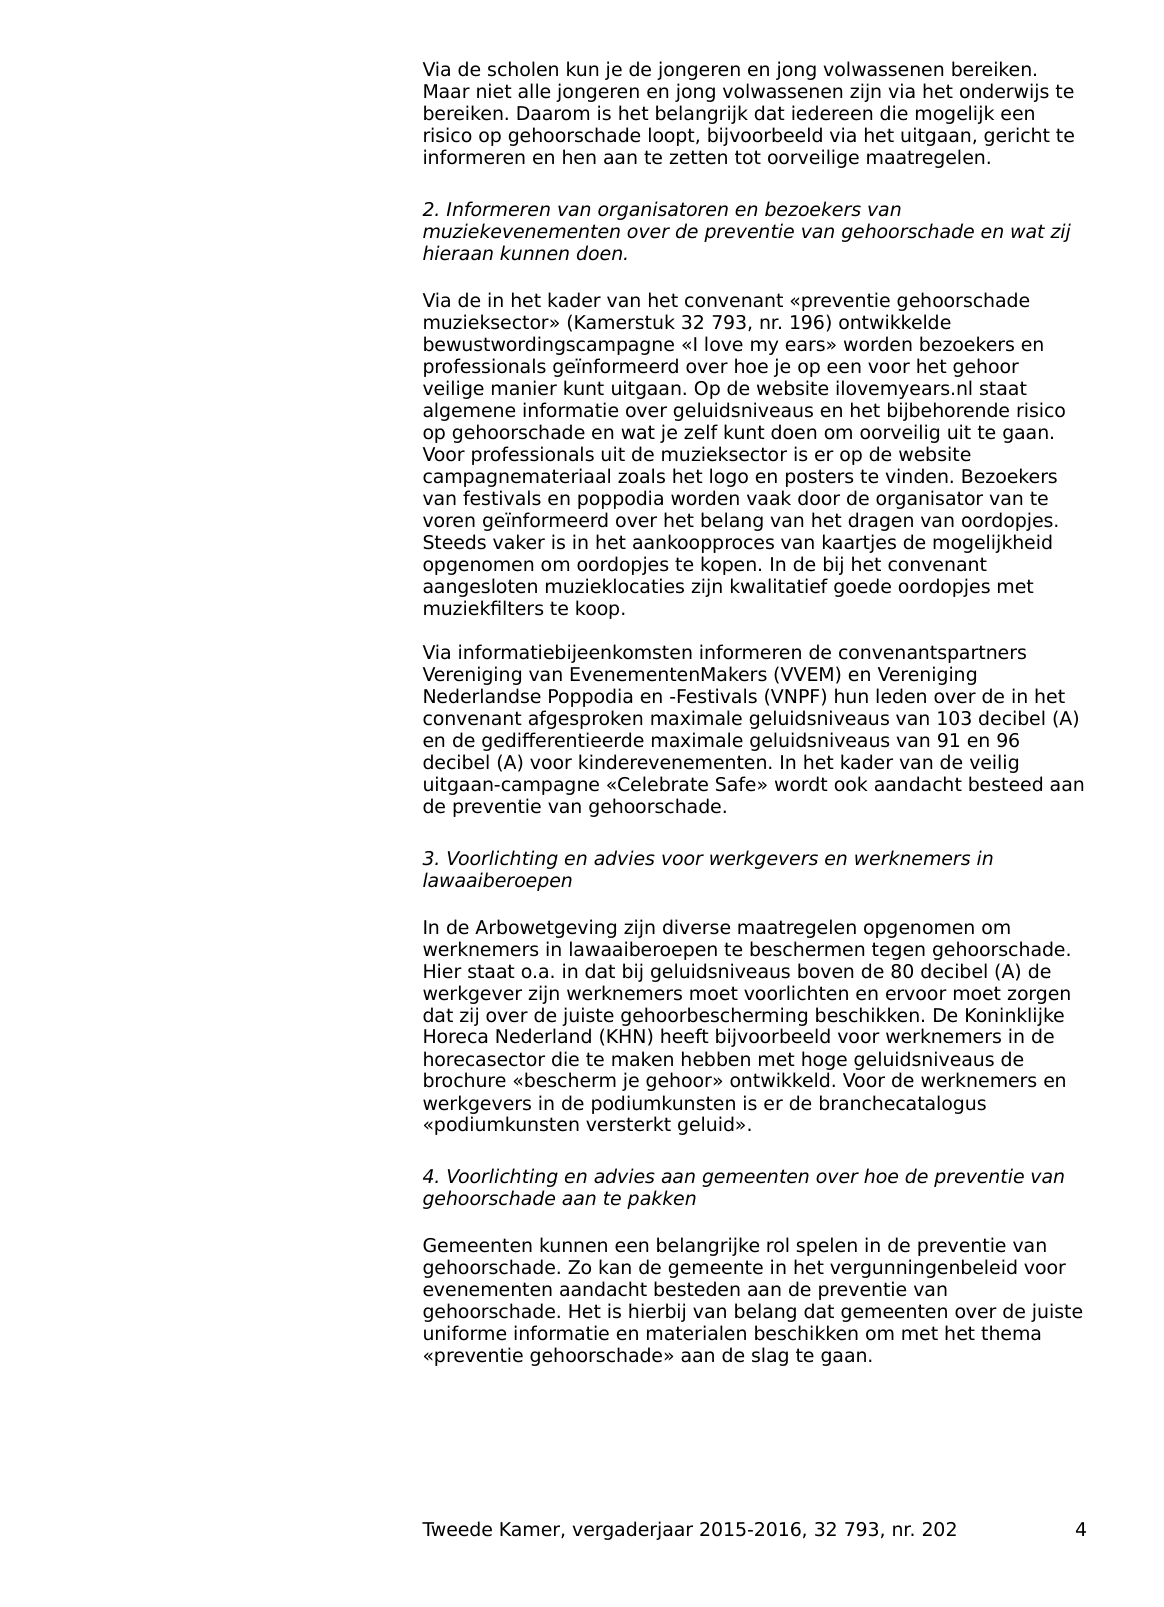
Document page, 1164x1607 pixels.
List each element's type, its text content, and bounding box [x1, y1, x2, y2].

subtitle 3. Voorlichting en advies voor werkgevers en werknemers in lawaaiberoepen [422, 848, 1087, 892]
text Via informatiebijeenkomsten informeren de convenantspartners Vereniging van EvenementenMakers (VVEM) en Vereniging Nederlandse Poppodia en -Festivals (VNPF) hun leden over de in het convenant afgesproken maximale geluidsniveaus van 103 decibel (A) en de gedifferentieerde maximale geluidsniveaus van 91 en 96 decibel (A) voor kinderevenementen. In het kader van de veilig uitgaan-campagne «Celebrate Safe» wordt ook aandacht besteed aan de preventie van gehoorschade. [422, 642, 1087, 818]
subtitle 2. Informeren van organisatoren en bezoekers van muziekevenementen over de preventie van gehoorschade en wat zij hieraan kunnen doen. [422, 199, 1087, 265]
text Via de scholen kun je de jongeren en jong volwassenen bereiken. Maar niet alle jongeren en jong volwassenen zijn via het onderwijs te bereiken. Daarom is het belangrijk dat iedereen die mogelijk een risico op gehoorschade loopt, bijvoorbeeld via het uitgaan, gericht te informeren en hen aan te zetten tot oorveilige maatregelen. [422, 59, 1087, 169]
subtitle 4. Voorlichting en advies aan gemeenten over hoe de preventie van gehoorschade aan te pakken [422, 1166, 1087, 1210]
text In de Arbowetgeving zijn diverse maatregelen opgenomen om werknemers in lawaaiberoepen te beschermen tegen gehoorschade. Hier staat o.a. in dat bij geluidsniveaus boven de 80 decibel (A) de werkgever zijn werknemers moet voorlichten en ervoor moet zorgen dat zij over de juiste gehoorbescherming beschikken. De Koninklijke Horeca Nederland (KHN) heeft bijvoorbeeld voor werknemers in de horecasector die te maken hebben met hoge geluidsniveaus de brochure «bescherm je gehoor» ontwikkeld. Voor de werknemers en werkgevers in de podiumkunsten is er de branchecatalogus «podiumkunsten versterkt geluid». [422, 917, 1087, 1136]
text Gemeenten kunnen een belangrijke rol spelen in de preventie van gehoorschade. Zo kan de gemeente in het vergunningenbeleid voor evenementen aandacht besteden aan de preventie van gehoorschade. Het is hierbij van belang dat gemeenten over de juiste uniforme informatie en materialen beschikken om met het thema «preventie gehoorschade» aan de slag te gaan. [422, 1235, 1087, 1367]
text Via de in het kader van het convenant «preventie gehoorschade muzieksector» (Kamerstuk 32 793, nr. 196) ontwikkelde bewustwordingscampagne «I love my ears» worden bezoekers en professionals geïnformeerd over hoe je op een voor het gehoor veilige manier kunt uitgaan. Op de website ilovemyears.nl staat algemene informatie over geluidsniveaus en het bijbehorende risico op gehoorschade en wat je zelf kunt doen om oorveilig uit te gaan. Voor professionals uit de muzieksector is er op de website campagnemateriaal zoals het logo en posters te vinden. Bezoekers van festivals en poppodia worden vaak door de organisator van te voren geïnformeerd over het belang van het dragen van oordopjes. Steeds vaker is in het aankoopproces van kaartjes de mogelijkheid opgenomen om oordopjes te kopen. In de bij het convenant aangesloten muzieklocaties zijn kwalitatief goede oordopjes met muziekfilters te koop. [422, 290, 1087, 619]
